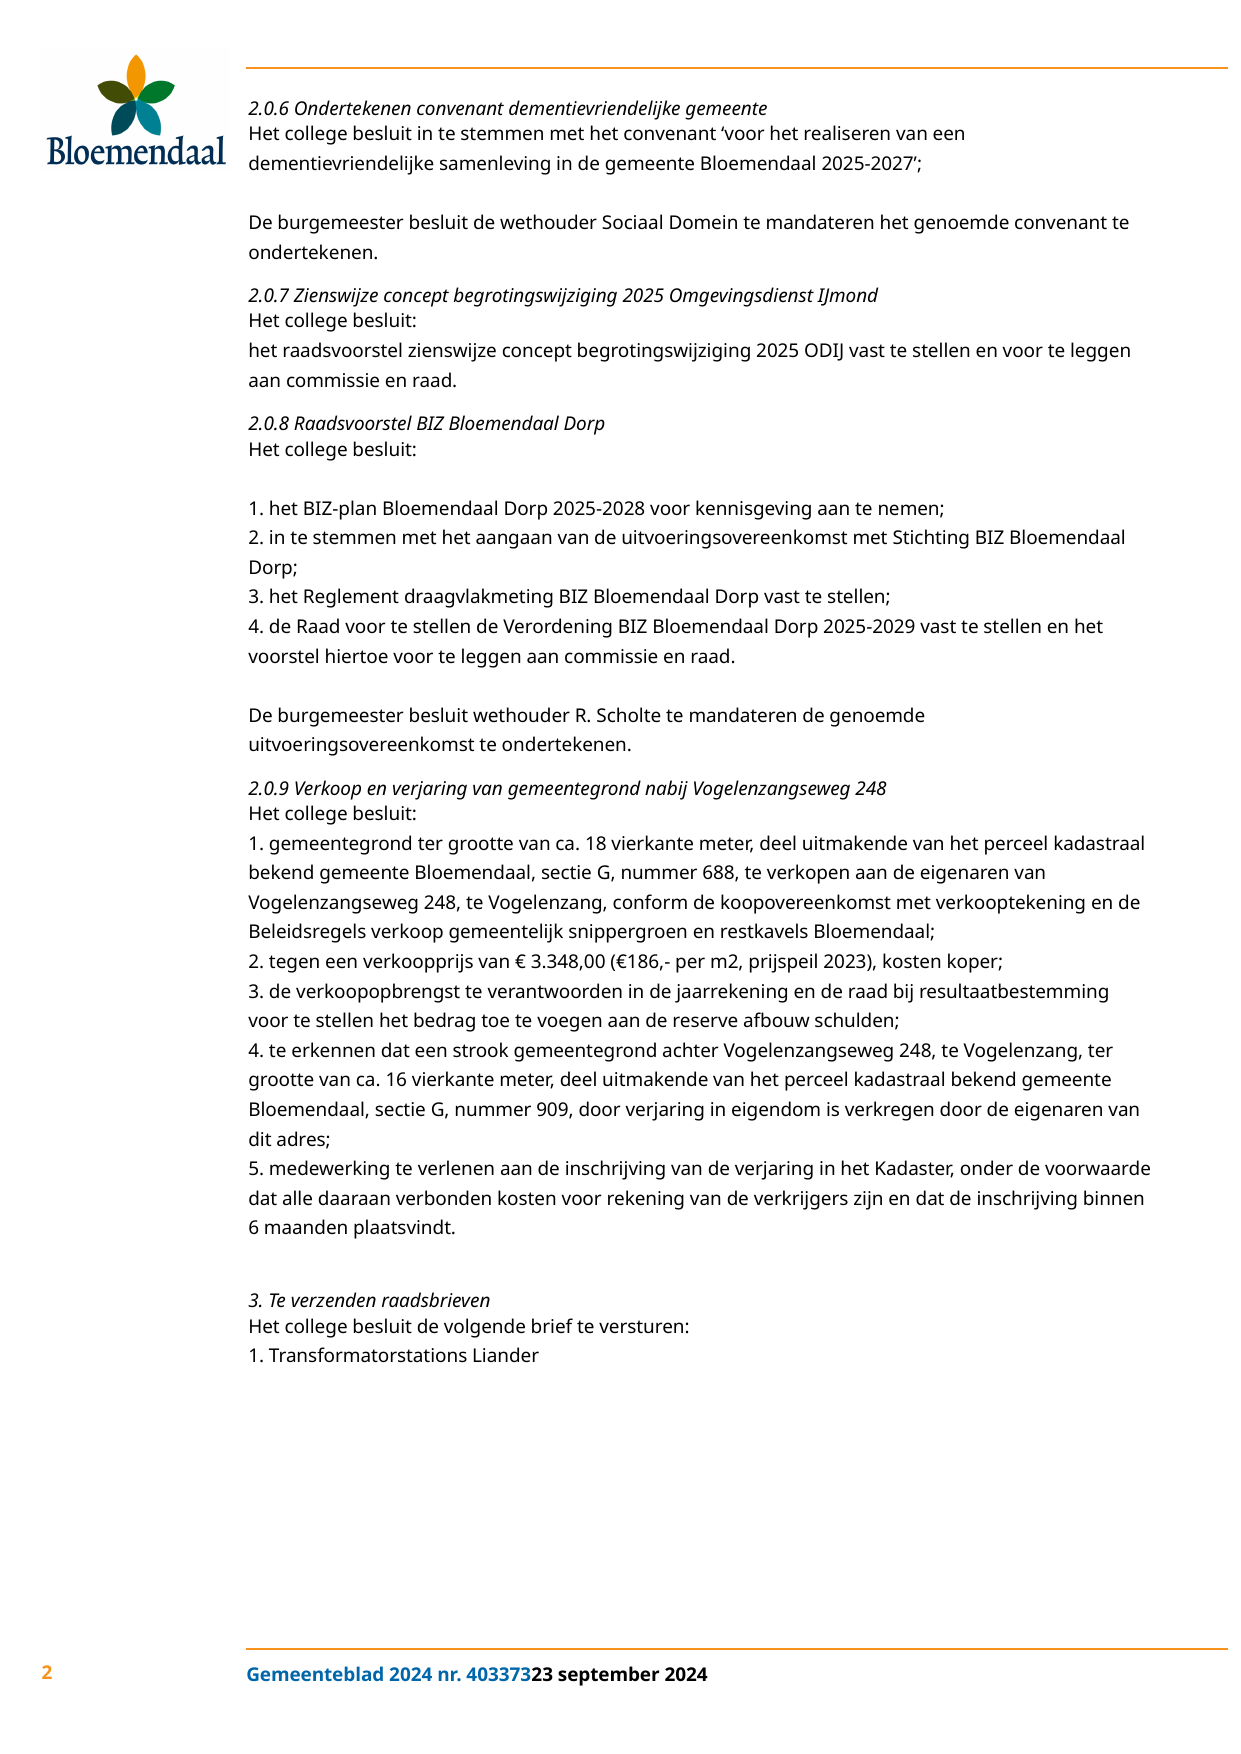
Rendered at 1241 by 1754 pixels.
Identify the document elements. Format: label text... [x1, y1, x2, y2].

text 1. gemeentegrond ter grootte van ca. 18 vierkante meter, deel uitmakende van het perceel kadastraal bekend gemeente Bloemendaal, sectie G, nummer 688, te verkopen aan de eigenaren van Vogelenzangseweg 248, te Vogelenzang, conform de koopovereenkomst met verkooptekening en de Beleidsregels verkoop gemeentelijk snippergroen en restkavels Bloemendaal; [248, 830, 1152, 944]
text Het college besluit in te stemmen met het convenant ‘voor het realiseren van een dementievriendelijke samenleving in de gemeente Bloemendaal 2025-2027’; [248, 121, 1152, 176]
text 3. het Reglement draagvlakmeting BIZ Bloemendaal Dorp vast te stellen; [248, 584, 1152, 609]
text Het college besluit de volgende brief te versturen: [248, 1313, 1152, 1339]
picture [41, 47, 231, 172]
text 2. in te stemmen met het aangaan van de uitvoeringsovereenkomst met Stichting BIZ Bloemendaal Dorp; [248, 524, 1152, 580]
text Het college besluit: [248, 308, 1152, 333]
text 3. Te verzenden raadsbrieven [248, 1287, 1152, 1313]
text 2.0.9 Verkoop en verjaring van gemeentegrond nabij Vogelenzangseweg 248 [248, 775, 1152, 800]
text 2.0.8 Raadsvoorstel BIZ Bloemendaal Dorp [248, 410, 1152, 436]
text 5. medewerking te verlenen aan de inschrijving van de verjaring in het Kadaster, onder de voorwaarde dat alle daaraan verbonden kosten voor rekening van de verkrijgers zijn en dat de inschrijving binnen 6 maanden plaatsvindt. [248, 1155, 1152, 1240]
text Het college besluit: [248, 800, 1152, 826]
text De burgemeester besluit wethouder R. Scholte te mandateren de genoemde uitvoeringsovereenkomst te ondertekenen. [248, 702, 1152, 757]
text het raadsvoorstel zienswijze concept begrotingswijziging 2025 ODIJ vast te stellen en voor te leggen aan commissie en raad. [248, 337, 1152, 393]
text 2.0.6 Ondertekenen convenant dementievriendelijke gemeente [248, 95, 1152, 121]
text 2.0.7 Zienswijze concept begrotingswijziging 2025 Omgevingsdienst IJmond [248, 282, 1152, 308]
text Het college besluit: [248, 436, 1152, 461]
text 4. de Raad voor te stellen de Verordening BIZ Bloemendaal Dorp 2025-2029 vast te stellen en het voorstel hiertoe voor te leggen aan commissie en raad. [248, 613, 1152, 668]
text 4. te erkennen dat een strook gemeentegrond achter Vogelenzangseweg 248, te Vogelenzang, ter grootte van ca. 16 vierkante meter, deel uitmakende van het perceel kadastraal bekend gemeente Bloemendaal, sectie G, nummer 909, door verjaring in eigendom is verkregen door de eigenaren van dit adres; [248, 1037, 1152, 1152]
text 1. Transformatorstations Liander [248, 1343, 1152, 1368]
text 3. de verkoopopbrengst te verantwoorden in de jaarrekening en de raad bij resultaatbestemming voor te stellen het bedrag toe te voegen aan de reserve afbouw schulden; [248, 978, 1152, 1033]
text 1. het BIZ-plan Bloemendaal Dorp 2025-2028 voor kennisgeving aan te nemen; [248, 495, 1152, 521]
text De burgemeester besluit de wethouder Sociaal Domein te mandateren het genoemde convenant te ondertekenen. [248, 209, 1152, 264]
text 2. tegen een verkoopprijs van € 3.348,00 (€186,- per m2, prijspeil 2023), kosten koper; [248, 948, 1152, 974]
